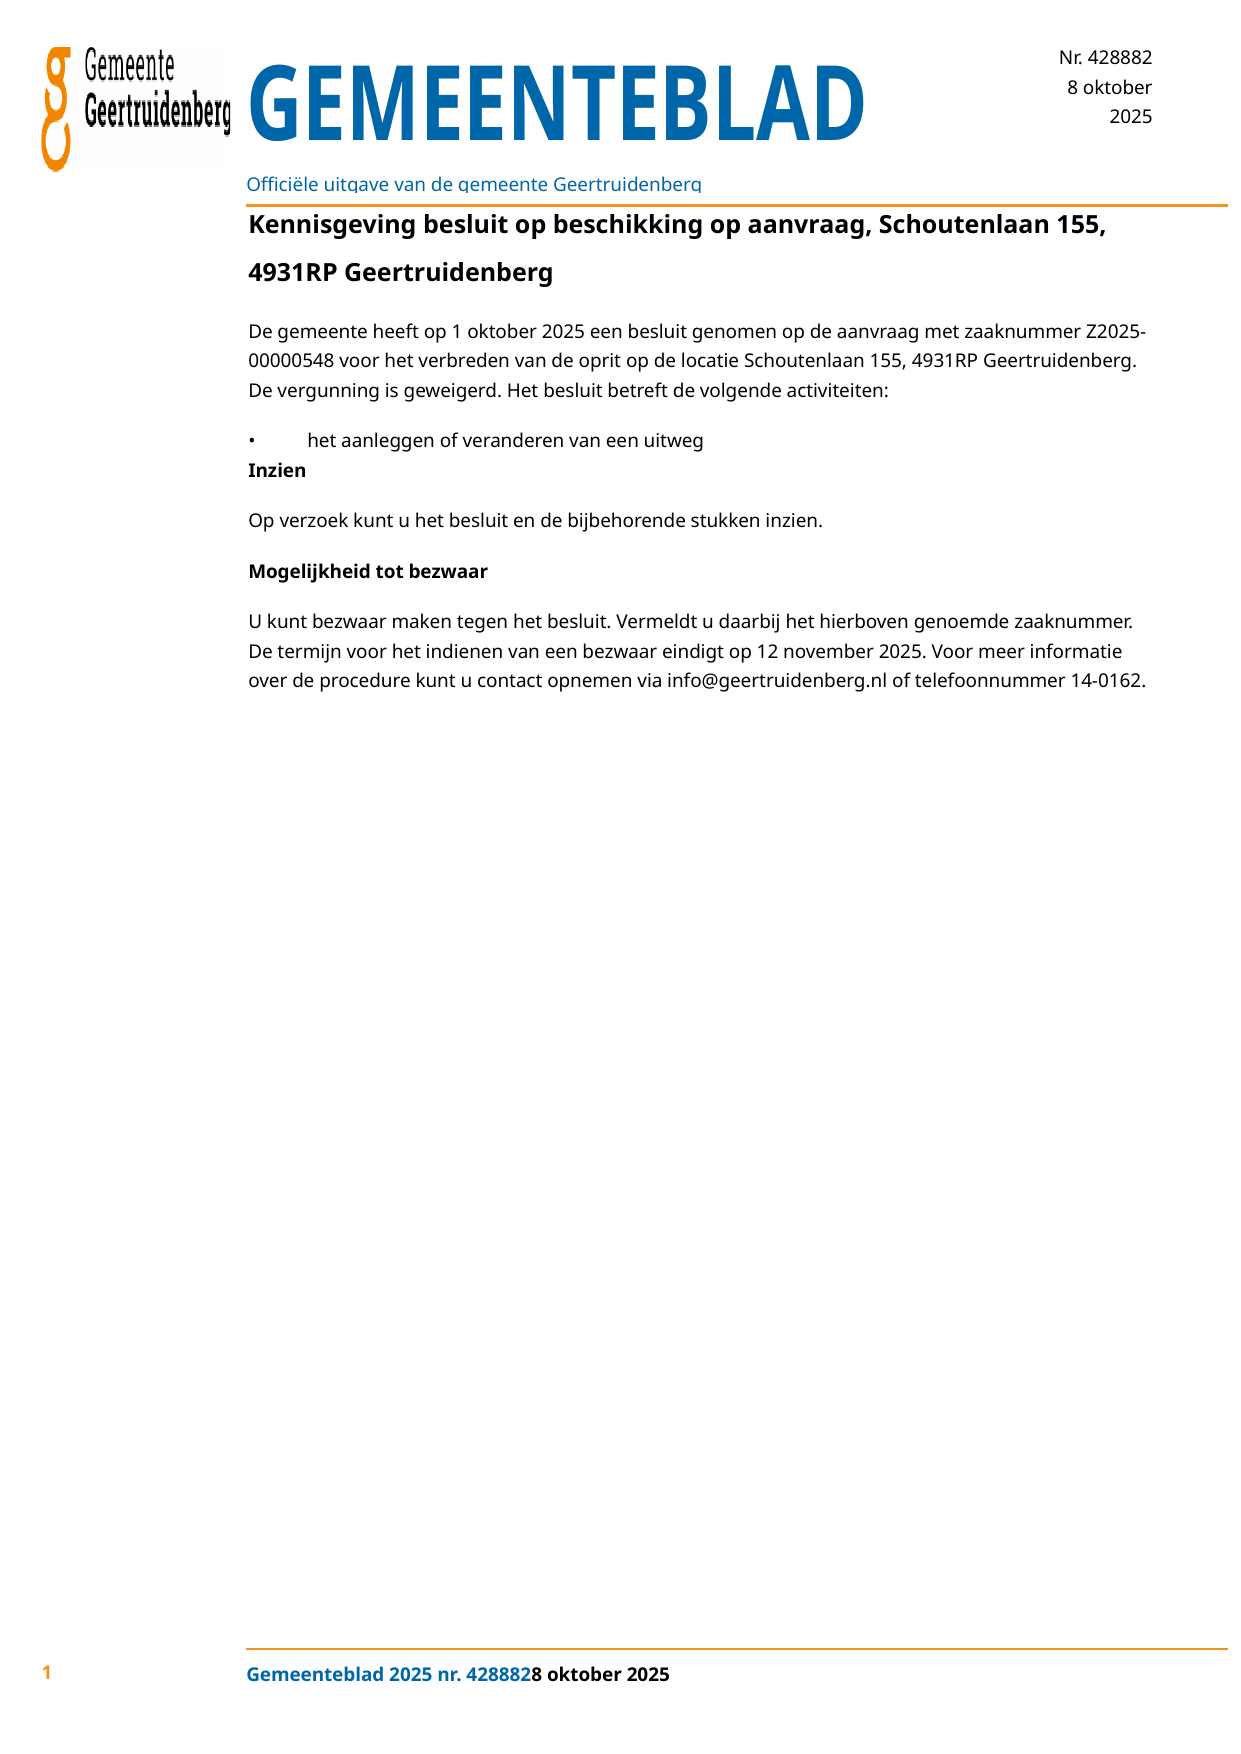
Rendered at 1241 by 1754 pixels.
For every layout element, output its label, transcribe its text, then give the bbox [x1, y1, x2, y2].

text Mogelijkheid tot bezwaar [248, 558, 1152, 584]
picture [41, 47, 231, 172]
text Op verzoek kunt u het besluit en de bijbehorende stukken inzien. [248, 507, 1152, 533]
text Inzien [248, 457, 1152, 483]
list het aanleggen of veranderen van een uitweg [248, 427, 1152, 453]
text U kunt bezwaar maken tegen het besluit. Vermeldt u daarbij het hierboven genoemde zaaknummer. De termijn voor het indienen van een bezwaar eindigt op 12 november 2025. Voor meer informatie over de procedure kunt u contact opnemen via info@geertruidenberg.nl of telefoonnummer 14-0162. [248, 608, 1152, 693]
text Kennisgeving besluit op beschikking op aanvraag, Schoutenlaan 155, 4931RP Geertruidenberg [248, 207, 1152, 288]
text De gemeente heeft op 1 oktober 2025 een besluit genomen op de aanvraag met zaaknummer Z2025-00000548 voor het verbreden van de oprit op de locatie Schoutenlaan 155, 4931RP Geertruidenberg. De vergunning is geweigerd. Het besluit betreft de volgende activiteiten: [248, 318, 1152, 403]
